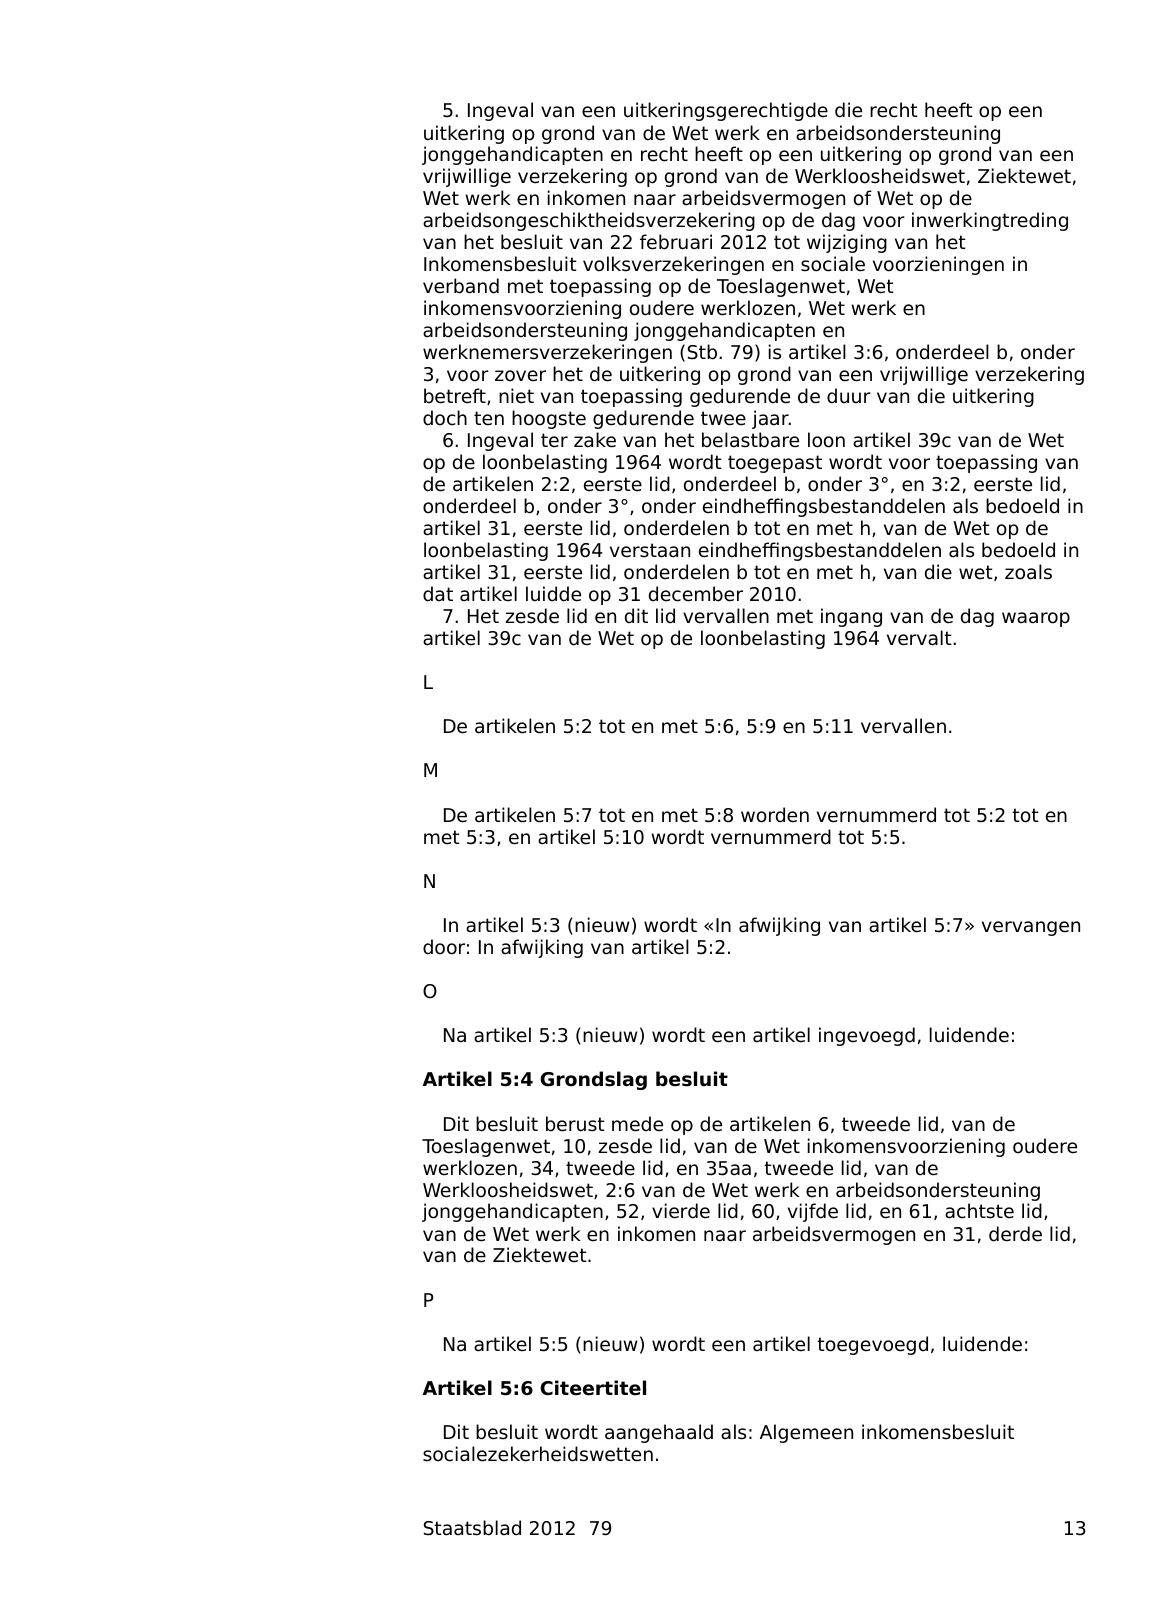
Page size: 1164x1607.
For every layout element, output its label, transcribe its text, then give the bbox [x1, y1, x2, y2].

text De artikelen 5:2 tot en met 5:6, 5:9 en 5:11 vervallen. [422, 716, 1087, 738]
text O [422, 981, 1087, 1003]
text De artikelen 5:7 tot en met 5:8 worden vernummerd tot 5:2 tot en met 5:3, en artikel 5:10 wordt vernummerd tot 5:5. [422, 804, 1087, 848]
text L [422, 672, 1087, 694]
text Na artikel 5:5 (nieuw) wordt een artikel toegevoegd, luidende: [422, 1334, 1087, 1356]
text 6. Ingeval ter zake van het belastbare loon artikel 39c van de Wet op de loonbelasting 1964 wordt toegepast wordt voor toepassing van de artikelen 2:2, eerste lid, onderdeel b, onder 3°, en 3:2, eerste lid, onderdeel b, onder 3°, onder eindheffingsbestanddelen als bedoeld in artikel 31, eerste lid, onderdelen b tot en met h, van de Wet op de loonbelasting 1964 verstaan eindheffingsbestanddelen als bedoeld in artikel 31, eerste lid, onderdelen b tot en met h, van die wet, zoals dat artikel luidde op 31 december 2010. [422, 430, 1087, 606]
text N [422, 871, 1087, 893]
text P [422, 1289, 1087, 1312]
text In artikel 5:3 (nieuw) wordt «In afwijking van artikel 5:7» vervangen door: In afwijking van artikel 5:2. [422, 915, 1087, 959]
text 7. Het zesde lid en dit lid vervallen met ingang van de dag waarop artikel 39c van de Wet op de loonbelasting 1964 vervalt. [422, 606, 1087, 650]
text Na artikel 5:3 (nieuw) wordt een artikel ingevoegd, luidende: [422, 1025, 1087, 1047]
text Dit besluit berust mede op de artikelen 6, tweede lid, van de Toeslagenwet, 10, zesde lid, van de Wet inkomensvoorziening oudere werklozen, 34, tweede lid, en 35aa, tweede lid, van de Werkloosheidswet, 2:6 van de Wet werk en arbeidsondersteuning jonggehandicapten, 52, vierde lid, 60, vijfde lid, en 61, achtste lid, van de Wet werk en inkomen naar arbeidsvermogen en 31, derde lid, van de Ziektewet. [422, 1113, 1087, 1267]
text 5. Ingeval van een uitkeringsgerechtigde die recht heeft op een uitkering op grond van de Wet werk en arbeidsondersteuning jonggehandicapten en recht heeft op een uitkering op grond van een vrijwillige verzekering op grond van de Werkloosheidswet, Ziektewet, Wet werk en inkomen naar arbeidsvermogen of Wet op de arbeidsongeschiktheidsverzekering op de dag voor inwerkingtreding van het besluit van 22 februari 2012 tot wijziging van het Inkomensbesluit volksverzekeringen en sociale voorzieningen in verband met toepassing op de Toeslagenwet, Wet inkomensvoorziening oudere werklozen, Wet werk en arbeidsondersteuning jonggehandicapten en werknemersverzekeringen (Stb. 79) is artikel 3:6, onderdeel b, onder 3, voor zover het de uitkering op grond van een vrijwillige verzekering betreft, niet van toepassing gedurende de duur van die uitkering doch ten hoogste gedurende twee jaar. [422, 100, 1087, 430]
text M [422, 760, 1087, 782]
text Dit besluit wordt aangehaald als: Algemeen inkomensbesluit socialezekerheidswetten. [422, 1422, 1087, 1466]
subtitle Artikel 5:4 Grondslag besluit [422, 1069, 1087, 1091]
subtitle Artikel 5:6 Citeertitel [422, 1378, 1087, 1400]
